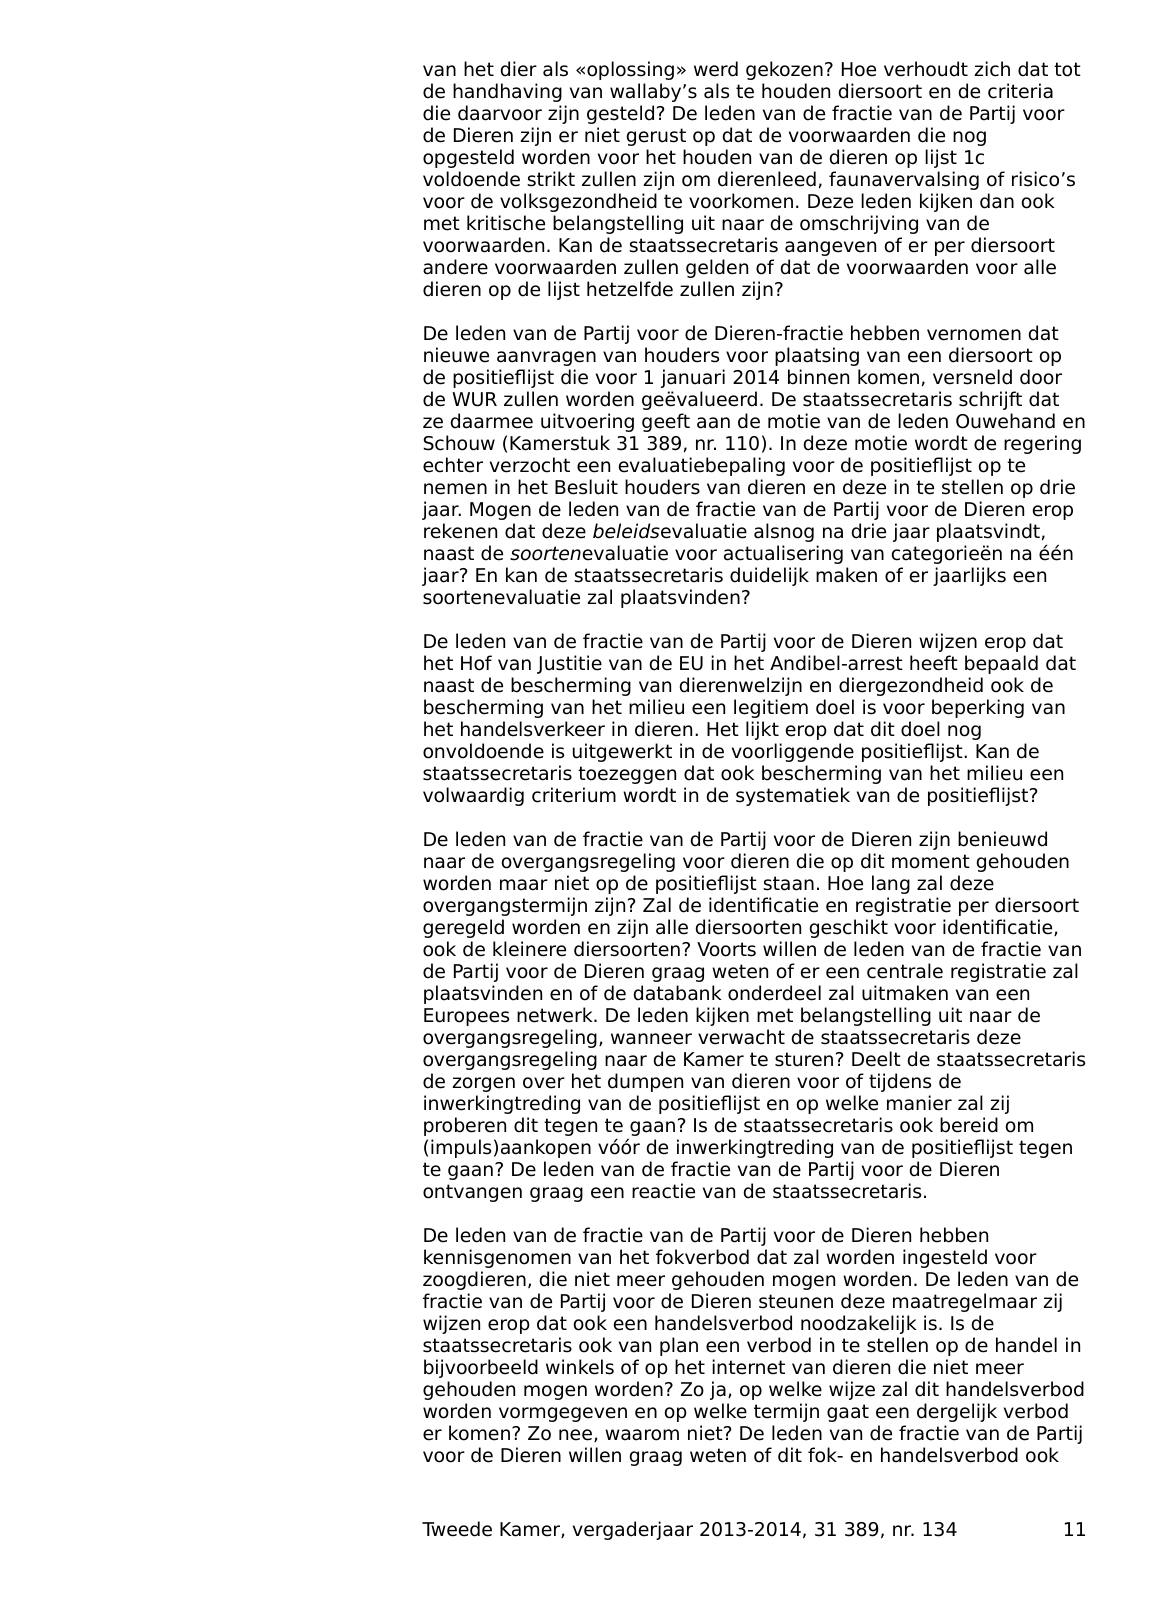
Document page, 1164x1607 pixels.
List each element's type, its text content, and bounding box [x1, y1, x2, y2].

text De leden van de Partij voor de Dieren-fractie hebben vernomen dat nieuwe aanvragen van houders voor plaatsing van een diersoort op de positieflijst die voor 1 januari 2014 binnen komen, versneld door de WUR zullen worden geëvalueerd. De staatssecretaris schrijft dat ze daarmee uitvoering geeft aan de motie van de leden Ouwehand en Schouw (Kamerstuk 31 389, nr. 110). In deze motie wordt de regering echter verzocht een evaluatiebepaling voor de positieflijst op te nemen in het Besluit houders van dieren en deze in te stellen op drie jaar. Mogen de leden van de fractie van de Partij voor de Dieren erop rekenen dat deze beleidsevaluatie alsnog na drie jaar plaatsvindt, naast de soortenevaluatie voor actualisering van categorieën na één jaar? En kan de staatssecretaris duidelijk maken of er jaarlijks een soortenevaluatie zal plaatsvinden? [422, 323, 1087, 609]
text van het dier als «oplossing» werd gekozen? Hoe verhoudt zich dat tot de handhaving van wallaby’s als te houden diersoort en de criteria die daarvoor zijn gesteld? De leden van de fractie van de Partij voor de Dieren zijn er niet gerust op dat de voorwaarden die nog opgesteld worden voor het houden van de dieren op lijst 1c voldoende strikt zullen zijn om dierenleed, faunavervalsing of risico’s voor de volksgezondheid te voorkomen. Deze leden kijken dan ook met kritische belangstelling uit naar de omschrijving van de voorwaarden. Kan de staatssecretaris aangeven of er per diersoort andere voorwaarden zullen gelden of dat de voorwaarden voor alle dieren op de lijst hetzelfde zullen zijn? [422, 59, 1087, 301]
text De leden van de fractie van de Partij voor de Dieren wijzen erop dat het Hof van Justitie van de EU in het Andibel-arrest heeft bepaald dat naast de bescherming van dierenwelzijn en diergezondheid ook de bescherming van het milieu een legitiem doel is voor beperking van het handelsverkeer in dieren. Het lijkt erop dat dit doel nog onvoldoende is uitgewerkt in de voorliggende positieflijst. Kan de staatssecretaris toezeggen dat ook bescherming van het milieu een volwaardig criterium wordt in de systematiek van de positieflijst? [422, 631, 1087, 807]
text De leden van de fractie van de Partij voor de Dieren zijn benieuwd naar de overgangsregeling voor dieren die op dit moment gehouden worden maar niet op de positieflijst staan. Hoe lang zal deze overgangstermijn zijn? Zal de identificatie en registratie per diersoort geregeld worden en zijn alle diersoorten geschikt voor identificatie, ook de kleinere diersoorten? Voorts willen de leden van de fractie van de Partij voor de Dieren graag weten of er een centrale registratie zal plaatsvinden en of de databank onderdeel zal uitmaken van een Europees netwerk. De leden kijken met belangstelling uit naar de overgangsregeling, wanneer verwacht de staatssecretaris deze overgangsregeling naar de Kamer te sturen? Deelt de staatssecretaris de zorgen over het dumpen van dieren voor of tijdens de inwerkingtreding van de positieflijst en op welke manier zal zij proberen dit tegen te gaan? Is de staatssecretaris ook bereid om (impuls)aankopen vóór de inwerkingtreding van de positieflijst tegen te gaan? De leden van de fractie van de Partij voor de Dieren ontvangen graag een reactie van de staatssecretaris. [422, 829, 1087, 1203]
text De leden van de fractie van de Partij voor de Dieren hebben kennisgenomen van het fokverbod dat zal worden ingesteld voor zoogdieren, die niet meer gehouden mogen worden. De leden van de fractie van de Partij voor de Dieren steunen deze maatregelmaar zij wijzen erop dat ook een handelsverbod noodzakelijk is. Is de staatssecretaris ook van plan een verbod in te stellen op de handel in bijvoorbeeld winkels of op het internet van dieren die niet meer gehouden mogen worden? Zo ja, op welke wijze zal dit handelsverbod worden vormgegeven en op welke termijn gaat een dergelijk verbod er komen? Zo nee, waarom niet? De leden van de fractie van de Partij voor de Dieren willen graag weten of dit fok- en handelsverbod ook [422, 1225, 1087, 1467]
